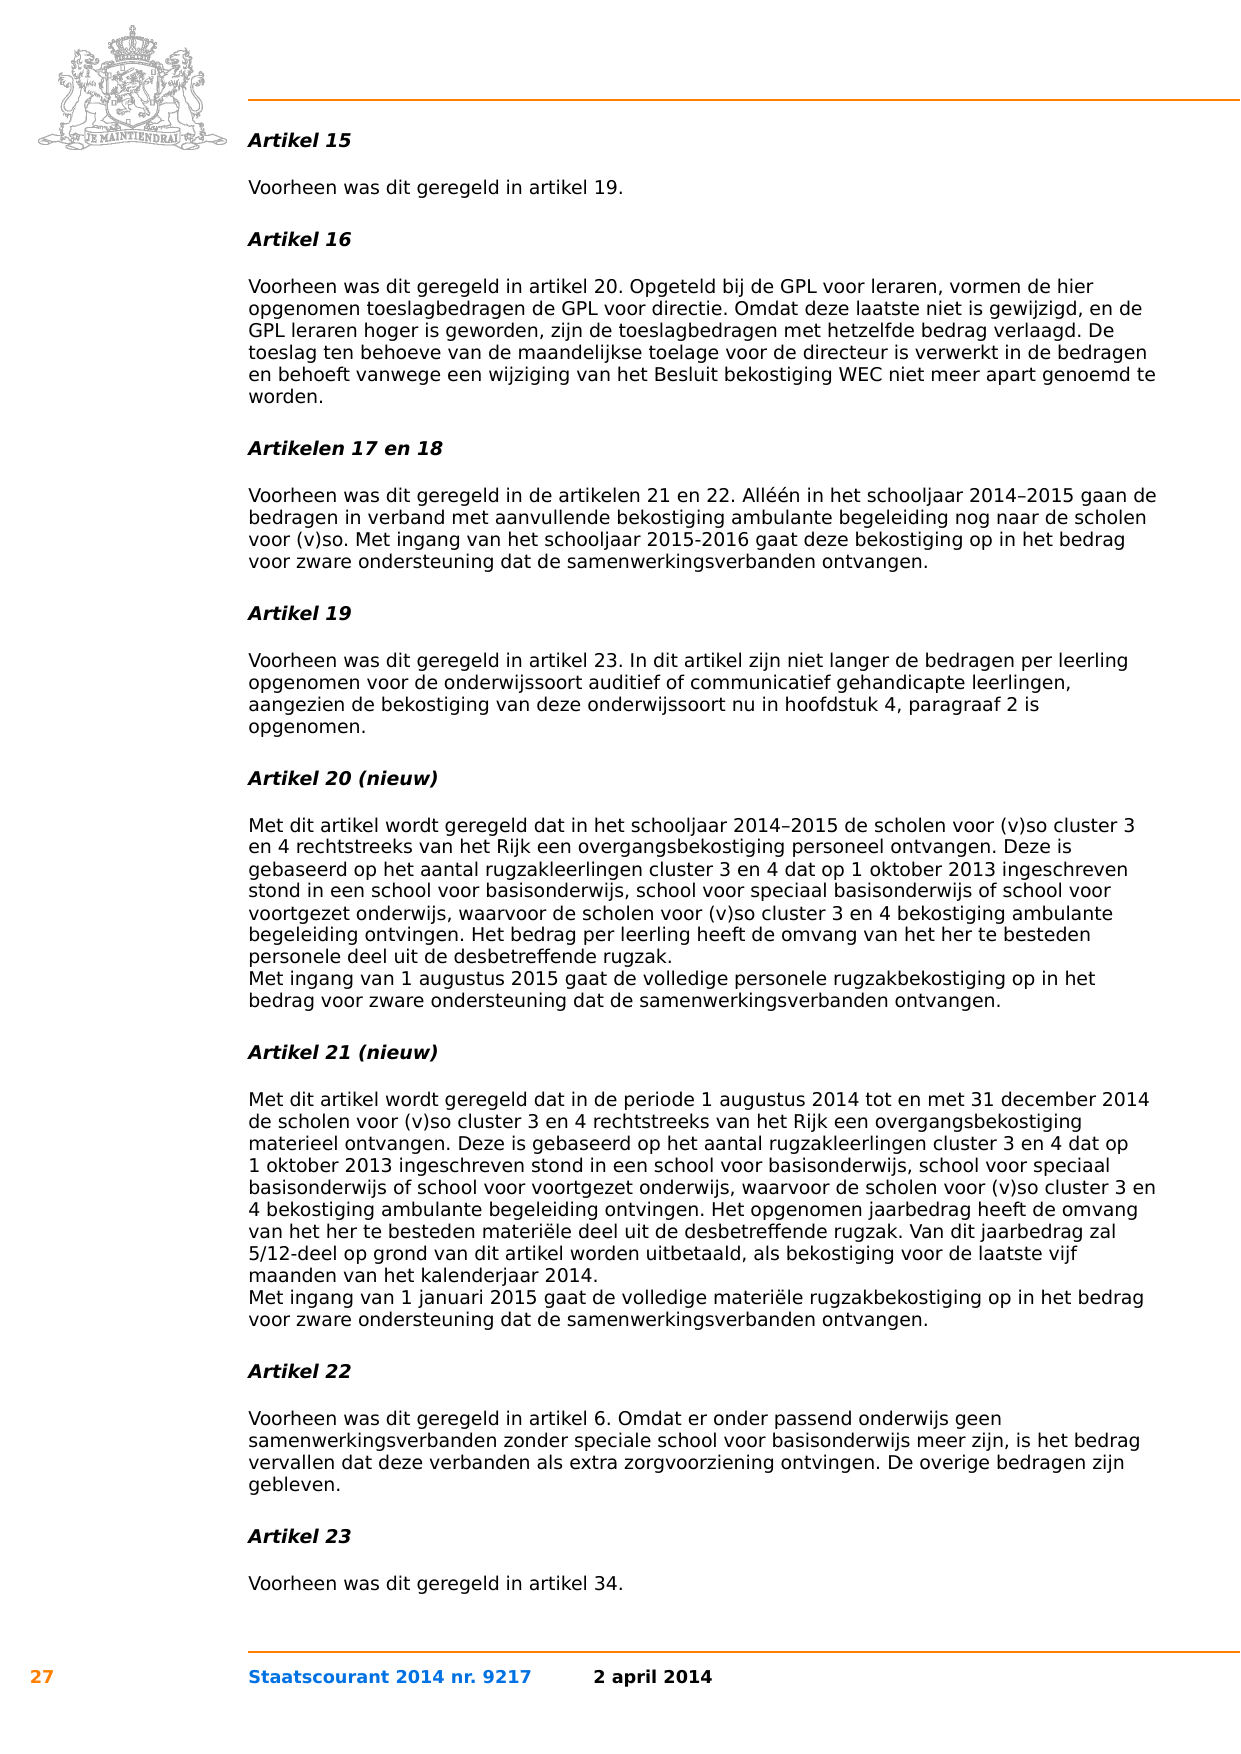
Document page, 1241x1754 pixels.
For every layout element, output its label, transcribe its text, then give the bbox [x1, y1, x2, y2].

text Voorheen was dit geregeld in artikel 6. Omdat er onder passend onderwijs geen samenwerkingsverbanden zonder speciale school voor basisonderwijs meer zijn, is het bedrag vervallen dat deze verbanden als extra zorgvoorziening ontvingen. De overige bedragen zijn gebleven. [248, 1408, 1163, 1496]
picture [38, 25, 227, 150]
text Voorheen was dit geregeld in artikel 23. In dit artikel zijn niet langer de bedragen per leerling opgenomen voor de onderwijssoort auditief of communicatief gehandicapte leerlingen, aangezien de bekostiging van deze onderwijssoort nu in hoofdstuk 4, paragraaf 2 is opgenomen. [248, 649, 1163, 737]
text Met dit artikel wordt geregeld dat in het schooljaar 2014–2015 de scholen voor (v)so cluster 3 en 4 rechtstreeks van het Rijk een overgangsbekostiging personeel ontvangen. Deze is gebaseerd op het aantal rugzakleerlingen cluster 3 en 4 dat op 1 oktober 2013 ingeschreven stond in een school voor basisonderwijs, school voor speciaal basisonderwijs of school voor voortgezet onderwijs, waarvoor de scholen voor (v)so cluster 3 en 4 bekostiging ambulante begeleiding ontvingen. Het bedrag per leerling heeft de omvang van het her te besteden personele deel uit de desbetreffende rugzak. [248, 814, 1163, 968]
text Met ingang van 1 augustus 2015 gaat de volledige personele rugzakbekostiging op in het bedrag voor zware ondersteuning dat de samenwerkingsverbanden ontvangen. [248, 968, 1163, 1012]
subtitle Artikel 21 (nieuw) [248, 1042, 1163, 1064]
text Met dit artikel wordt geregeld dat in de periode 1 augustus 2014 tot en met 31 december 2014 de scholen voor (v)so cluster 3 en 4 rechtstreeks van het Rijk een overgangsbekostiging materieel ontvangen. Deze is gebaseerd op het aantal rugzakleerlingen cluster 3 en 4 dat op 1 oktober 2013 ingeschreven stond in een school voor basisonderwijs, school voor speciaal basisonderwijs of school voor voortgezet onderwijs, waarvoor de scholen voor (v)so cluster 3 en 4 bekostiging ambulante begeleiding ontvingen. Het opgenomen jaarbedrag heeft de omvang van het her te besteden materiële deel uit de desbetreffende rugzak. Van dit jaarbedrag zal 5/12-deel op grond van dit artikel worden uitbetaald, als bekostiging voor de laatste vijf maanden van het kalenderjaar 2014. [248, 1089, 1163, 1287]
subtitle Artikel 15 [248, 130, 1163, 152]
subtitle Artikel 23 [248, 1526, 1163, 1548]
text Voorheen was dit geregeld in de artikelen 21 en 22. Alléén in het schooljaar 2014–2015 gaan de bedragen in verband met aanvullende bekostiging ambulante begeleiding nog naar de scholen voor (v)so. Met ingang van het schooljaar 2015-2016 gaat deze bekostiging op in het bedrag voor zware ondersteuning dat de samenwerkingsverbanden ontvangen. [248, 485, 1163, 573]
text Voorheen was dit geregeld in artikel 34. [248, 1573, 1163, 1595]
subtitle Artikel 16 [248, 229, 1163, 251]
subtitle Artikelen 17 en 18 [248, 438, 1163, 460]
subtitle Artikel 19 [248, 603, 1163, 624]
text Met ingang van 1 januari 2015 gaat de volledige materiële rugzakbekostiging op in het bedrag voor zware ondersteuning dat de samenwerkingsverbanden ontvangen. [248, 1287, 1163, 1331]
text Voorheen was dit geregeld in artikel 20. Opgeteld bij de GPL voor leraren, vormen de hier opgenomen toeslagbedragen de GPL voor directie. Omdat deze laatste niet is gewijzigd, en de GPL leraren hoger is geworden, zijn de toeslagbedragen met hetzelfde bedrag verlaagd. De toeslag ten behoeve van de maandelijkse toelage voor de directeur is verwerkt in de bedragen en behoeft vanwege een wijziging van het Besluit bekostiging WEC niet meer apart genoemd te worden. [248, 276, 1163, 408]
text Voorheen was dit geregeld in artikel 19. [248, 177, 1163, 199]
subtitle Artikel 20 (nieuw) [248, 767, 1163, 789]
subtitle Artikel 22 [248, 1361, 1163, 1383]
